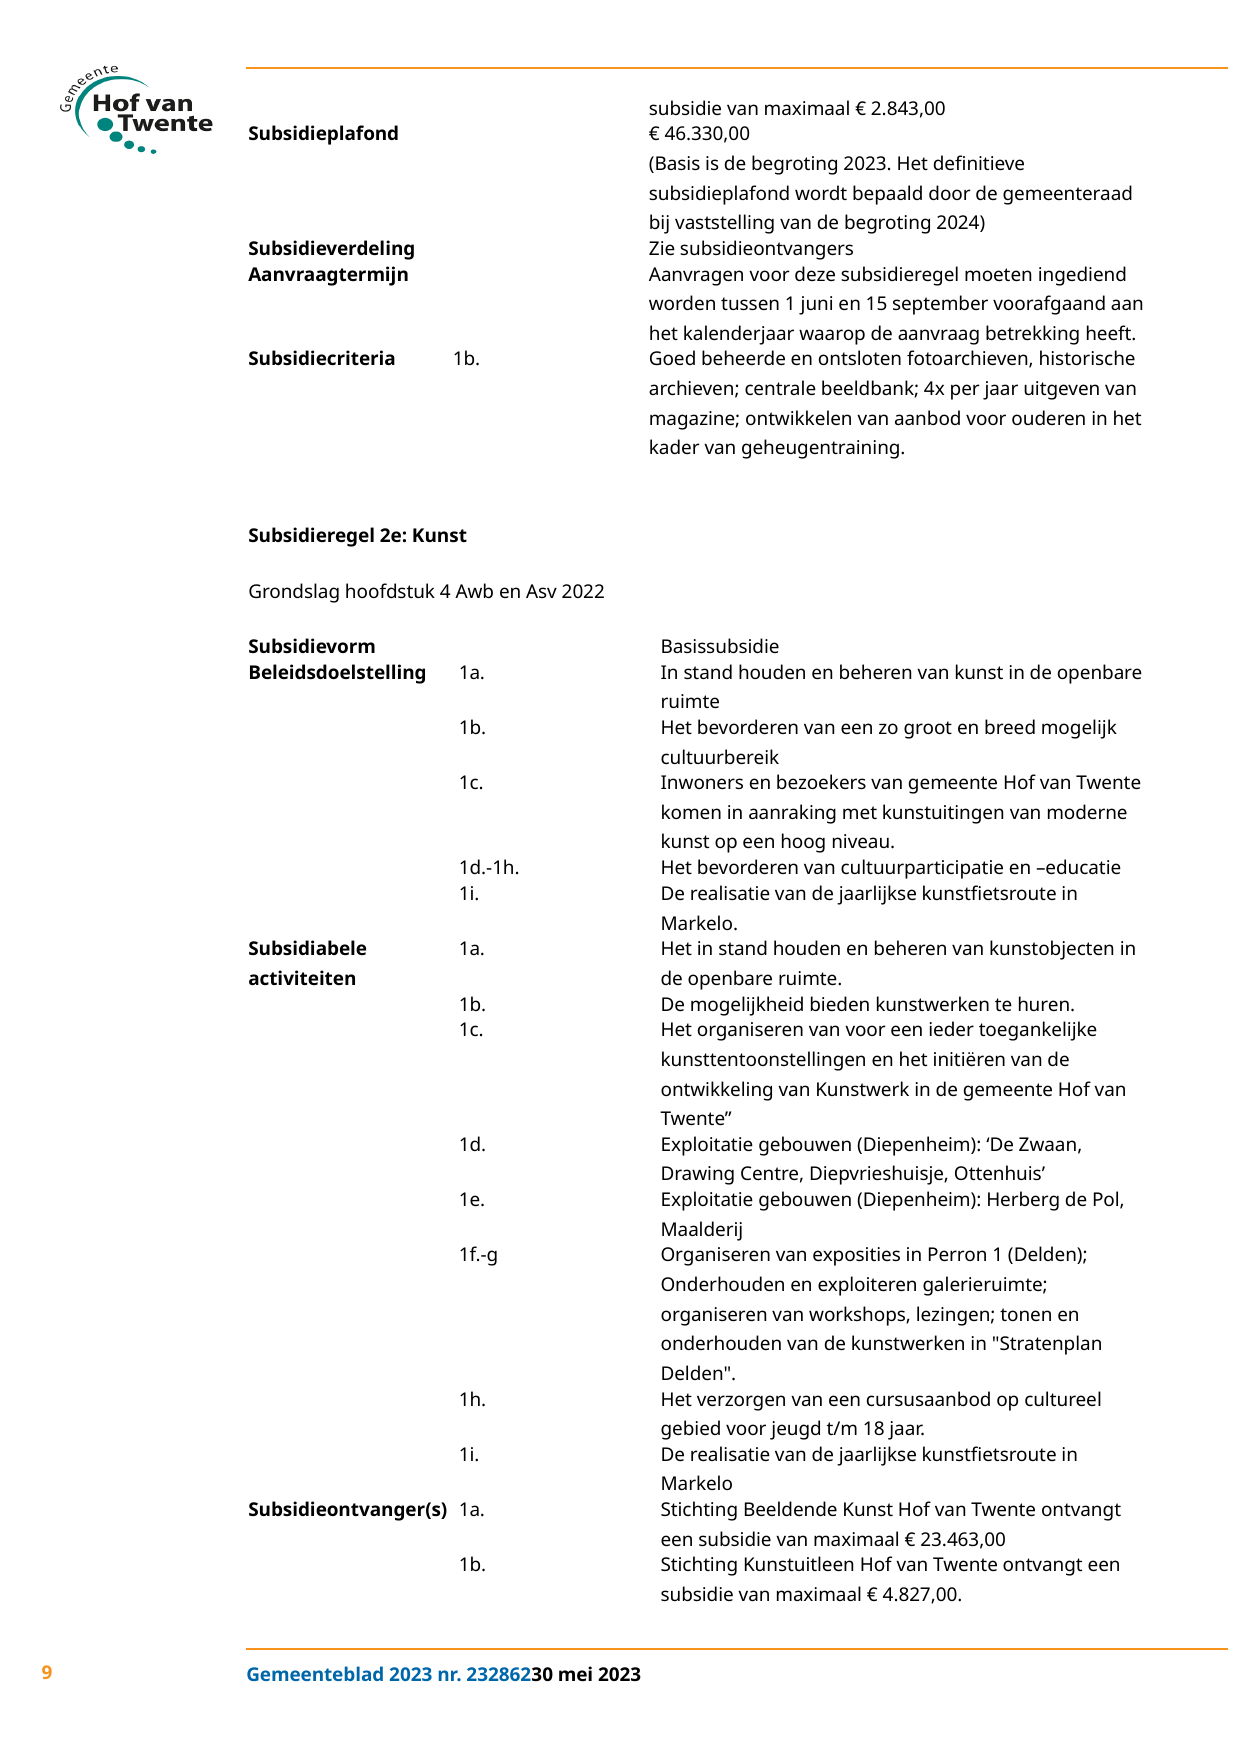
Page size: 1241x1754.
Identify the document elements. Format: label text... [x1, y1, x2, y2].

table_cell Zie subsidieontvangers [649, 235, 1152, 261]
table_cell 1a. [459, 1496, 660, 1552]
table_cell [248, 95, 453, 121]
table_cell [248, 1386, 458, 1441]
table_cell 1c. [459, 1017, 660, 1131]
table_cell [248, 1131, 458, 1186]
table_cell 1d. [459, 1131, 660, 1186]
table_cell Subsidiabele activiteiten [248, 936, 458, 991]
table_cell 1a. [459, 659, 660, 714]
table_cell [248, 1017, 458, 1131]
table_cell 1b. [459, 714, 660, 769]
table_cell Subsidieontvanger(s) [248, 1496, 458, 1552]
table_cell subsidie van maximaal € 2.843,00 [649, 95, 1152, 121]
table_cell Aanvragen voor deze subsidieregel moeten ingediend worden tussen 1 juni en 15 september voorafgaand aan het kalenderjaar waarop de aanvraag betrekking heeft. [649, 261, 1152, 346]
table_cell De realisatie van de jaarlijkse kunstfietsroute in Markelo [660, 1441, 1152, 1496]
table_cell 1c. [459, 770, 660, 854]
table_cell 1d.-1h. [459, 855, 660, 880]
table_cell Het bevorderen van een zo groot en breed mogelijk cultuurbereik [660, 714, 1152, 769]
table_cell Het organiseren van voor een ieder toegankelijke kunsttentoonstellingen en het initiëren van de ontwikkeling van Kunstwerk in de gemeente Hof van Twente” [660, 1017, 1152, 1131]
table_cell 1e. [459, 1186, 660, 1242]
table_cell [248, 1242, 458, 1386]
table_cell [248, 1186, 458, 1242]
table_cell [248, 991, 458, 1017]
table_cell Aanvraagtermijn [248, 261, 453, 346]
table_cell [459, 633, 660, 659]
table_cell Basissubsidie [660, 633, 1152, 659]
table_cell Subsidiecriteria [248, 346, 453, 460]
table_cell De realisatie van de jaarlijkse kunstfietsroute in Markelo. [660, 880, 1152, 936]
table_cell 1h. [459, 1386, 660, 1441]
table_cell € 46.330,00 (Basis is de begroting 2023. Het definitieve subsidieplafond wordt bepaald door de gemeenteraad bij vaststelling van de begroting 2024) [649, 121, 1152, 235]
table_cell [248, 1552, 458, 1607]
table_cell Goed beheerde en ontsloten fotoarchieven, historische archieven; centrale beeldbank; 4x per jaar uitgeven van magazine; ontwikkelen van aanbod voor ouderen in het kader van geheugentraining. [649, 346, 1152, 460]
table_cell Het in stand houden en beheren van kunstobjecten in de openbare ruimte. [660, 936, 1152, 991]
table_cell [248, 770, 458, 854]
table_cell Inwoners en bezoekers van gemeente Hof van Twente komen in aanraking met kunstuitingen van moderne kunst op een hoog niveau. [660, 770, 1152, 854]
table_cell 1i. [459, 880, 660, 936]
table_cell 1i. [459, 1441, 660, 1496]
table_cell Subsidieverdeling [248, 235, 453, 261]
table_cell Organiseren van exposities in Perron 1 (Delden); Onderhouden en exploiteren galerieruimte; organiseren van workshops, lezingen; tonen en onderhouden van de kunstwerken in "Stratenplan Delden". [660, 1242, 1152, 1386]
table_cell Subsidievorm [248, 633, 458, 659]
table_cell [453, 121, 649, 235]
table_cell [453, 235, 649, 261]
table_cell 1b. [459, 991, 660, 1017]
table_cell Subsidieplafond [248, 121, 453, 235]
table_cell Het verzorgen van een cursusaanbod op cultureel gebied voor jeugd t/m 18 jaar. [660, 1386, 1152, 1441]
table_cell 1a. [459, 936, 660, 991]
table_cell Exploitatie gebouwen (Diepenheim): ‘De Zwaan, Drawing Centre, Diepvrieshuisje, Ottenhuis’ [660, 1131, 1152, 1186]
table_cell 1b. [459, 1552, 660, 1607]
picture [41, 47, 231, 172]
table_cell [248, 1441, 458, 1496]
table_cell 1b. [453, 346, 649, 460]
table_cell Het bevorderen van cultuurparticipatie en –educatie [660, 855, 1152, 880]
table_cell [453, 261, 649, 346]
table_cell [453, 95, 649, 121]
table_cell Exploitatie gebouwen (Diepenheim): Herberg de Pol, Maalderij [660, 1186, 1152, 1242]
table_cell [248, 714, 458, 769]
table_cell In stand houden en beheren van kunst in de openbare ruimte [660, 659, 1152, 714]
table_header Subsidieregel 2e: Kunst [248, 523, 1152, 578]
table_cell De mogelijkheid bieden kunstwerken te huren. [660, 991, 1152, 1017]
table_cell Stichting Kunstuitleen Hof van Twente ontvangt een subsidie van maximaal € 4.827,00. [660, 1552, 1152, 1607]
table_cell Grondslag hoofdstuk 4 Awb en Asv 2022 [248, 578, 1152, 633]
table_cell Stichting Beeldende Kunst Hof van Twente ontvangt een subsidie van maximaal € 23.463,00 [660, 1496, 1152, 1552]
table_cell [248, 880, 458, 936]
table_cell Beleidsdoelstelling [248, 659, 458, 714]
table_cell [248, 855, 458, 880]
table_cell 1f.-g [459, 1242, 660, 1386]
